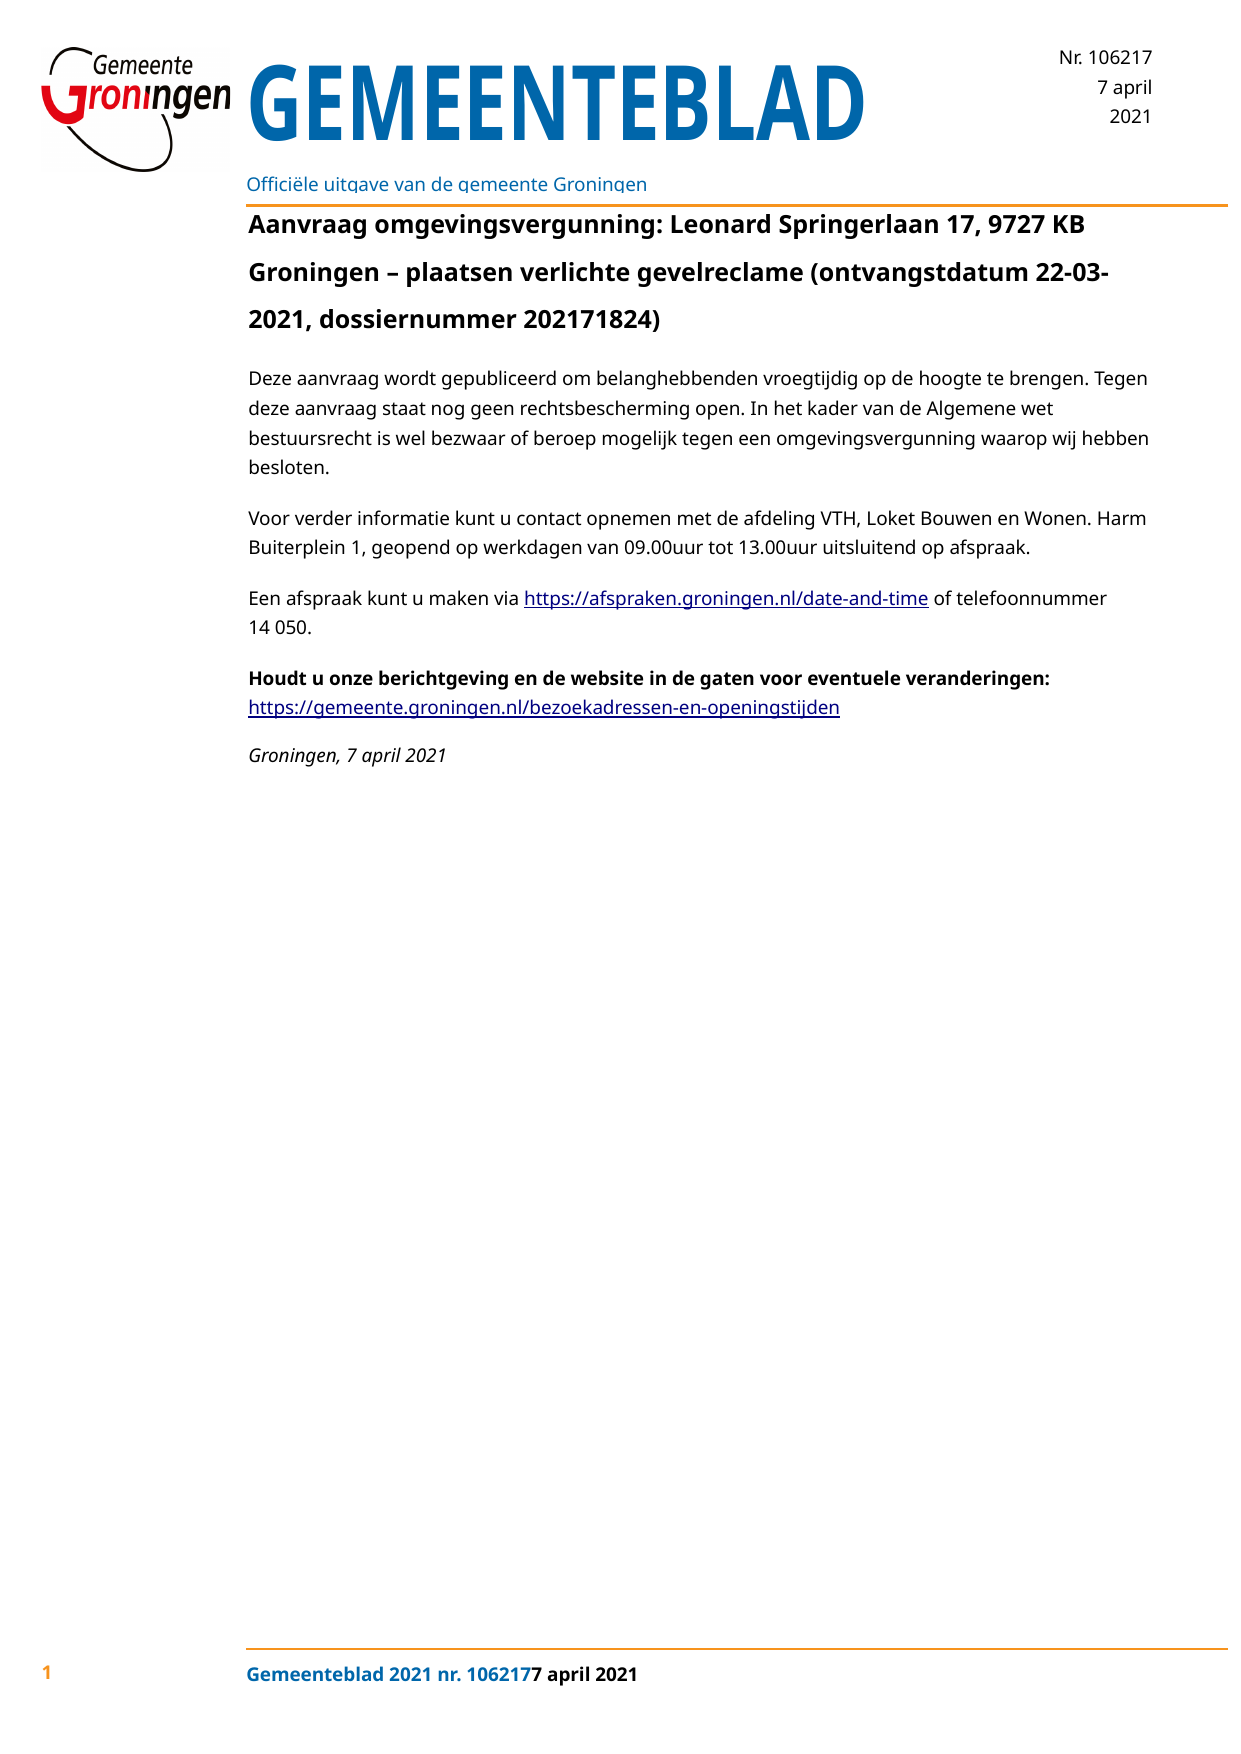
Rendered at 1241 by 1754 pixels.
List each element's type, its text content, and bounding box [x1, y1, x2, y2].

text Aanvraag omgevingsvergunning: Leonard Springerlaan 17, 9727 KB Groningen – plaatsen verlichte gevelreclame (ontvangstdatum 22-03-2021, dossiernummer 202171824) [248, 207, 1152, 336]
picture [41, 47, 231, 172]
text Groningen, 7 april 2021 [248, 742, 1152, 768]
text Houdt u onze berichtgeving en de website in de gaten voor eventuele veranderingen: https://gemeente.groningen.nl/bezoekadressen-en-openingstijden [248, 665, 1152, 720]
text Een afspraak kunt u maken via https://afspraken.groningen.nl/date-and-time of telefoonnummer 14 050. [248, 585, 1152, 640]
text Deze aanvraag wordt gepubliceerd om belanghebbenden vroegtijdig op de hoogte te brengen. Tegen deze aanvraag staat nog geen rechtsbescherming open. In het kader van de Algemene wet bestuursrecht is wel bezwaar of beroep mogelijk tegen een omgevingsvergunning waarop wij hebben besloten. [248, 366, 1152, 480]
text Voor verder informatie kunt u contact opnemen met de afdeling VTH, Loket Bouwen en Wonen. Harm Buiterplein 1, geopend op werkdagen van 09.00uur tot 13.00uur uitsluitend op afspraak. [248, 505, 1152, 560]
